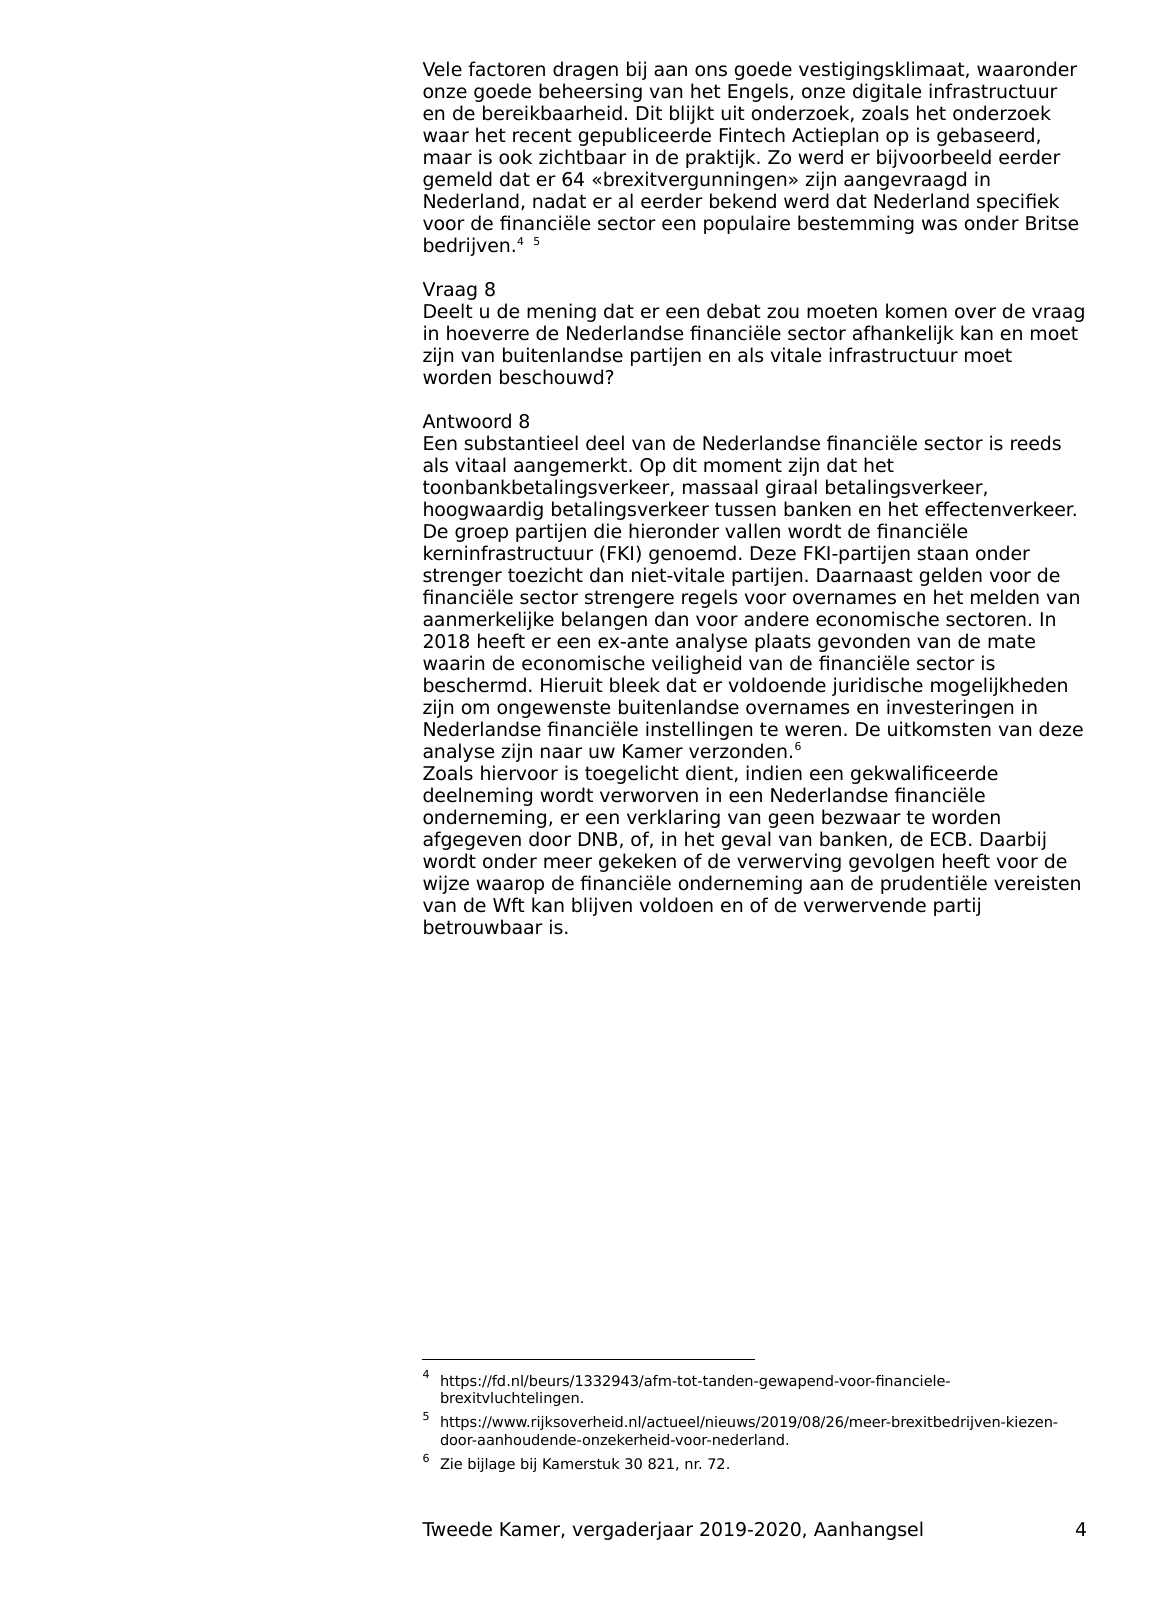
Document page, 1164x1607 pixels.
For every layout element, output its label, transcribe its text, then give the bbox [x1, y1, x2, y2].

text Deelt u de mening dat er een debat zou moeten komen over de vraag in hoeverre de Nederlandse financiële sector afhankelijk kan en moet zijn van buitenlandse partijen en als vitale infrastructuur moet worden beschouwd? [422, 301, 1087, 389]
text Zoals hiervoor is toegelicht dient, indien een gekwalificeerde deelneming wordt verworven in een Nederlandse financiële onderneming, er een verklaring van geen bezwaar te worden afgegeven door DNB, of, in het geval van banken, de ECB. Daarbij wordt onder meer gekeken of de verwerving gevolgen heeft voor de wijze waarop de financiële onderneming aan de prudentiële vereisten van de Wft kan blijven voldoen en of de verwervende partij betrouwbaar is. [422, 763, 1087, 939]
text https://fd.nl/beurs/1332943/afm-tot-tanden-gewapend-voor-financiele-brexitvluchtelingen. [422, 1368, 1087, 1407]
text Vele factoren dragen bij aan ons goede vestigingsklimaat, waaronder onze goede beheersing van het Engels, onze digitale infrastructuur en de bereikbaarheid. Dit blijkt uit onderzoek, zoals het onderzoek waar het recent gepubliceerde Fintech Actieplan op is gebaseerd, maar is ook zichtbaar in de praktijk. Zo werd er bijvoorbeeld eerder gemeld dat er 64 «brexitvergunningen» zijn aangevraagd in Nederland, nadat er al eerder bekend werd dat Nederland specifiek voor de financiële sector een populaire bestemming was onder Britse bedrijven. [422, 59, 1087, 257]
text Antwoord 8 [422, 411, 1087, 433]
text https://www.rijksoverheid.nl/actueel/nieuws/2019/08/26/meer-brexitbedrijven-kiezen-door-aanhoudende-onzekerheid-voor-nederland. [422, 1410, 1087, 1449]
text Zie bijlage bij Kamerstuk 30 821, nr. 72. [422, 1452, 1087, 1474]
text Een substantieel deel van de Nederlandse financiële sector is reeds als vitaal aangemerkt. Op dit moment zijn dat het toonbankbetalingsverkeer, massaal giraal betalingsverkeer, hoogwaardig betalingsverkeer tussen banken en het effectenverkeer. De groep partijen die hieronder vallen wordt de financiële kerninfrastructuur (FKI) genoemd. Deze FKI-partijen staan onder strenger toezicht dan niet-vitale partijen. Daarnaast gelden voor de financiële sector strengere regels voor overnames en het melden van aanmerkelijke belangen dan voor andere economische sectoren. In 2018 heeft er een ex-ante analyse plaats gevonden van de mate waarin de economische veiligheid van de financiële sector is beschermd. Hieruit bleek dat er voldoende juridische mogelijkheden zijn om ongewenste buitenlandse overnames en investeringen in Nederlandse financiële instellingen te weren. De uitkomsten van deze analyse zijn naar uw Kamer verzonden. [422, 433, 1087, 763]
text Vraag 8 [422, 279, 1087, 301]
